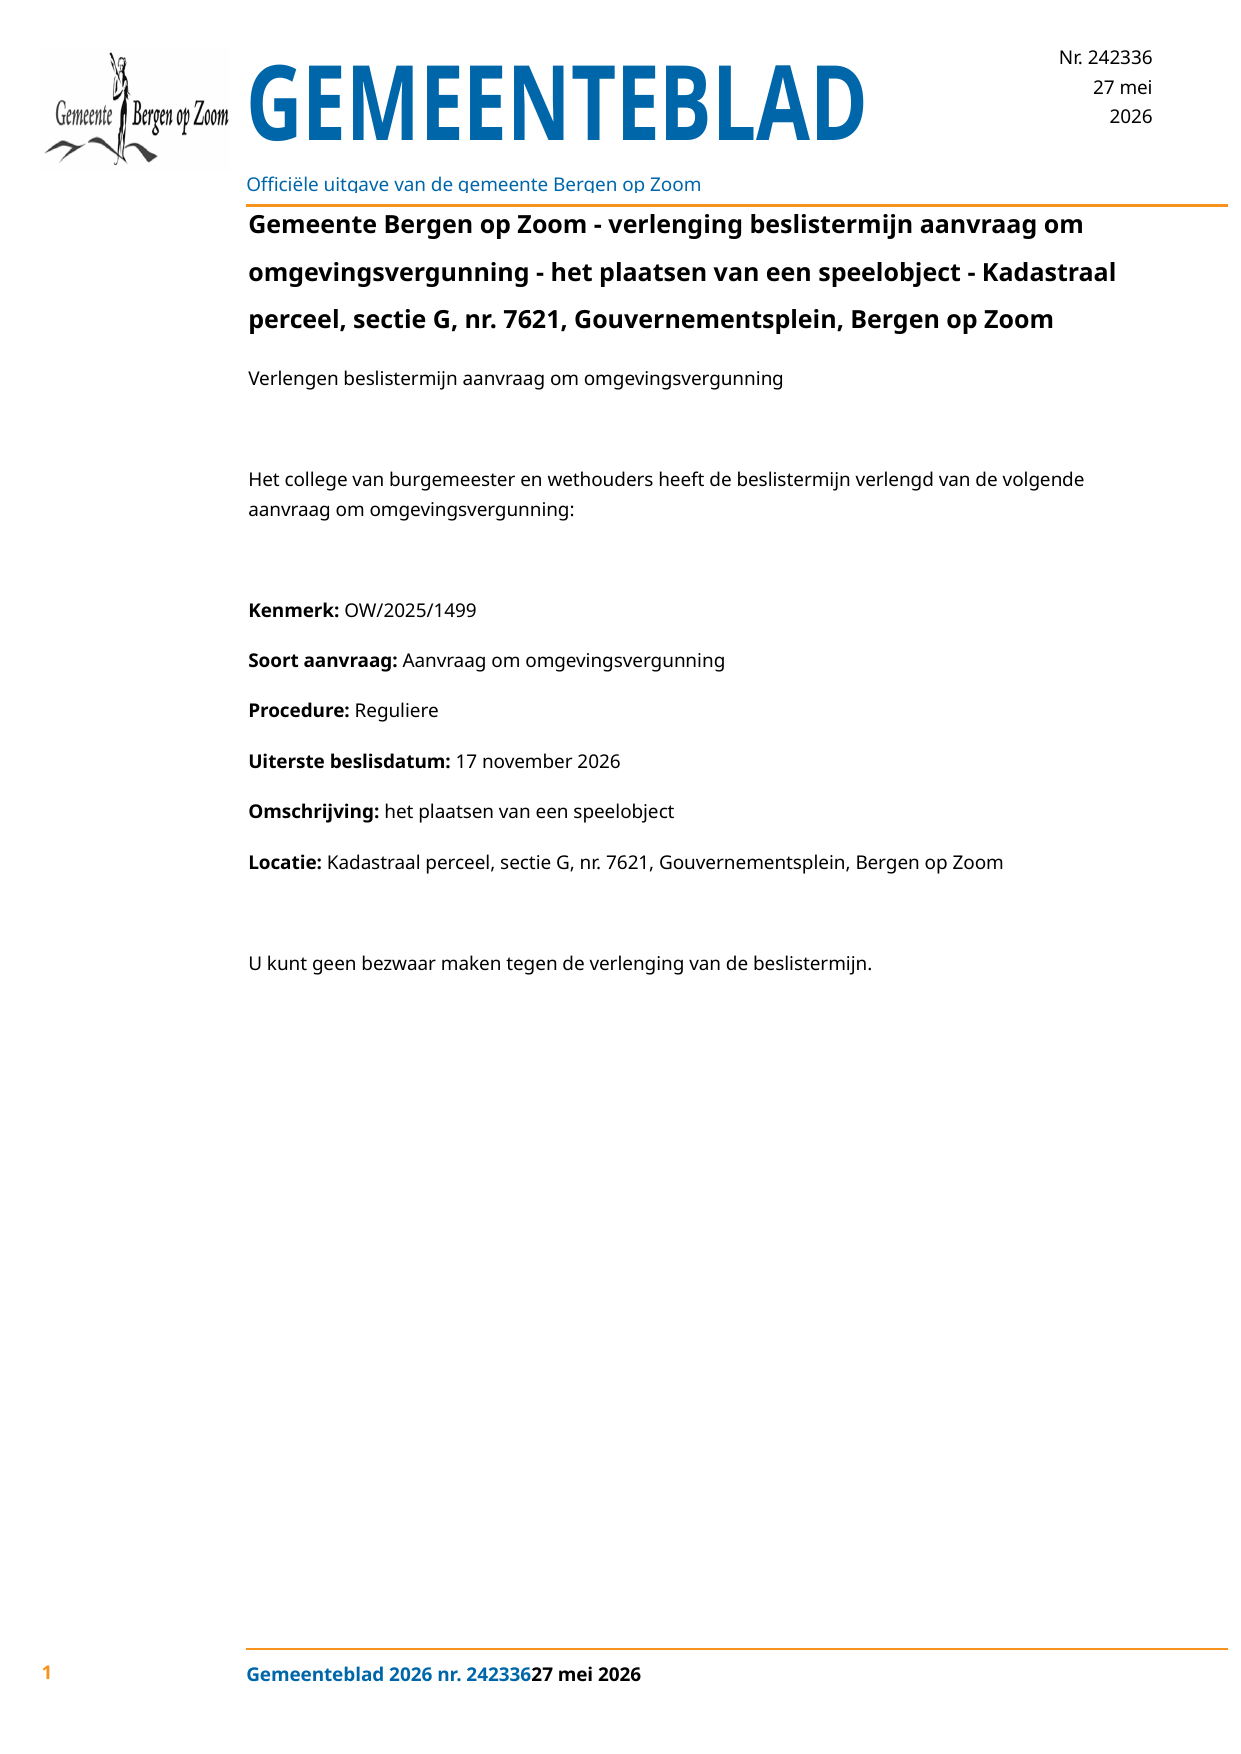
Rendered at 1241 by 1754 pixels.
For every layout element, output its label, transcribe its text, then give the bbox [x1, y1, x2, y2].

text Kenmerk: OW/2025/1499 [248, 597, 1152, 622]
text Omschrijving: het plaatsen van een speelobject [248, 798, 1152, 824]
text Soort aanvraag: Aanvraag om omgevingsvergunning [248, 647, 1152, 673]
text Het college van burgemeester en wethouders heeft de beslistermijn verlengd van de volgende aanvraag om omgevingsvergunning: [248, 466, 1152, 522]
text Verlengen beslistermijn aanvraag om omgevingsvergunning [248, 366, 1152, 391]
text Uiterste beslisdatum: 17 november 2026 [248, 748, 1152, 774]
text Procedure: Reguliere [248, 698, 1152, 723]
text Locatie: Kadastraal perceel, sectie G, nr. 7621, Gouvernementsplein, Bergen op Zoom [248, 849, 1152, 874]
text U kunt geen bezwaar maken tegen de verlenging van de beslistermijn. [248, 950, 1152, 975]
picture [41, 47, 231, 172]
text Gemeente Bergen op Zoom - verlenging beslistermijn aanvraag om omgevingsvergunning - het plaatsen van een speelobject - Kadastraal perceel, sectie G, nr. 7621, Gouvernementsplein, Bergen op Zoom [248, 207, 1152, 336]
